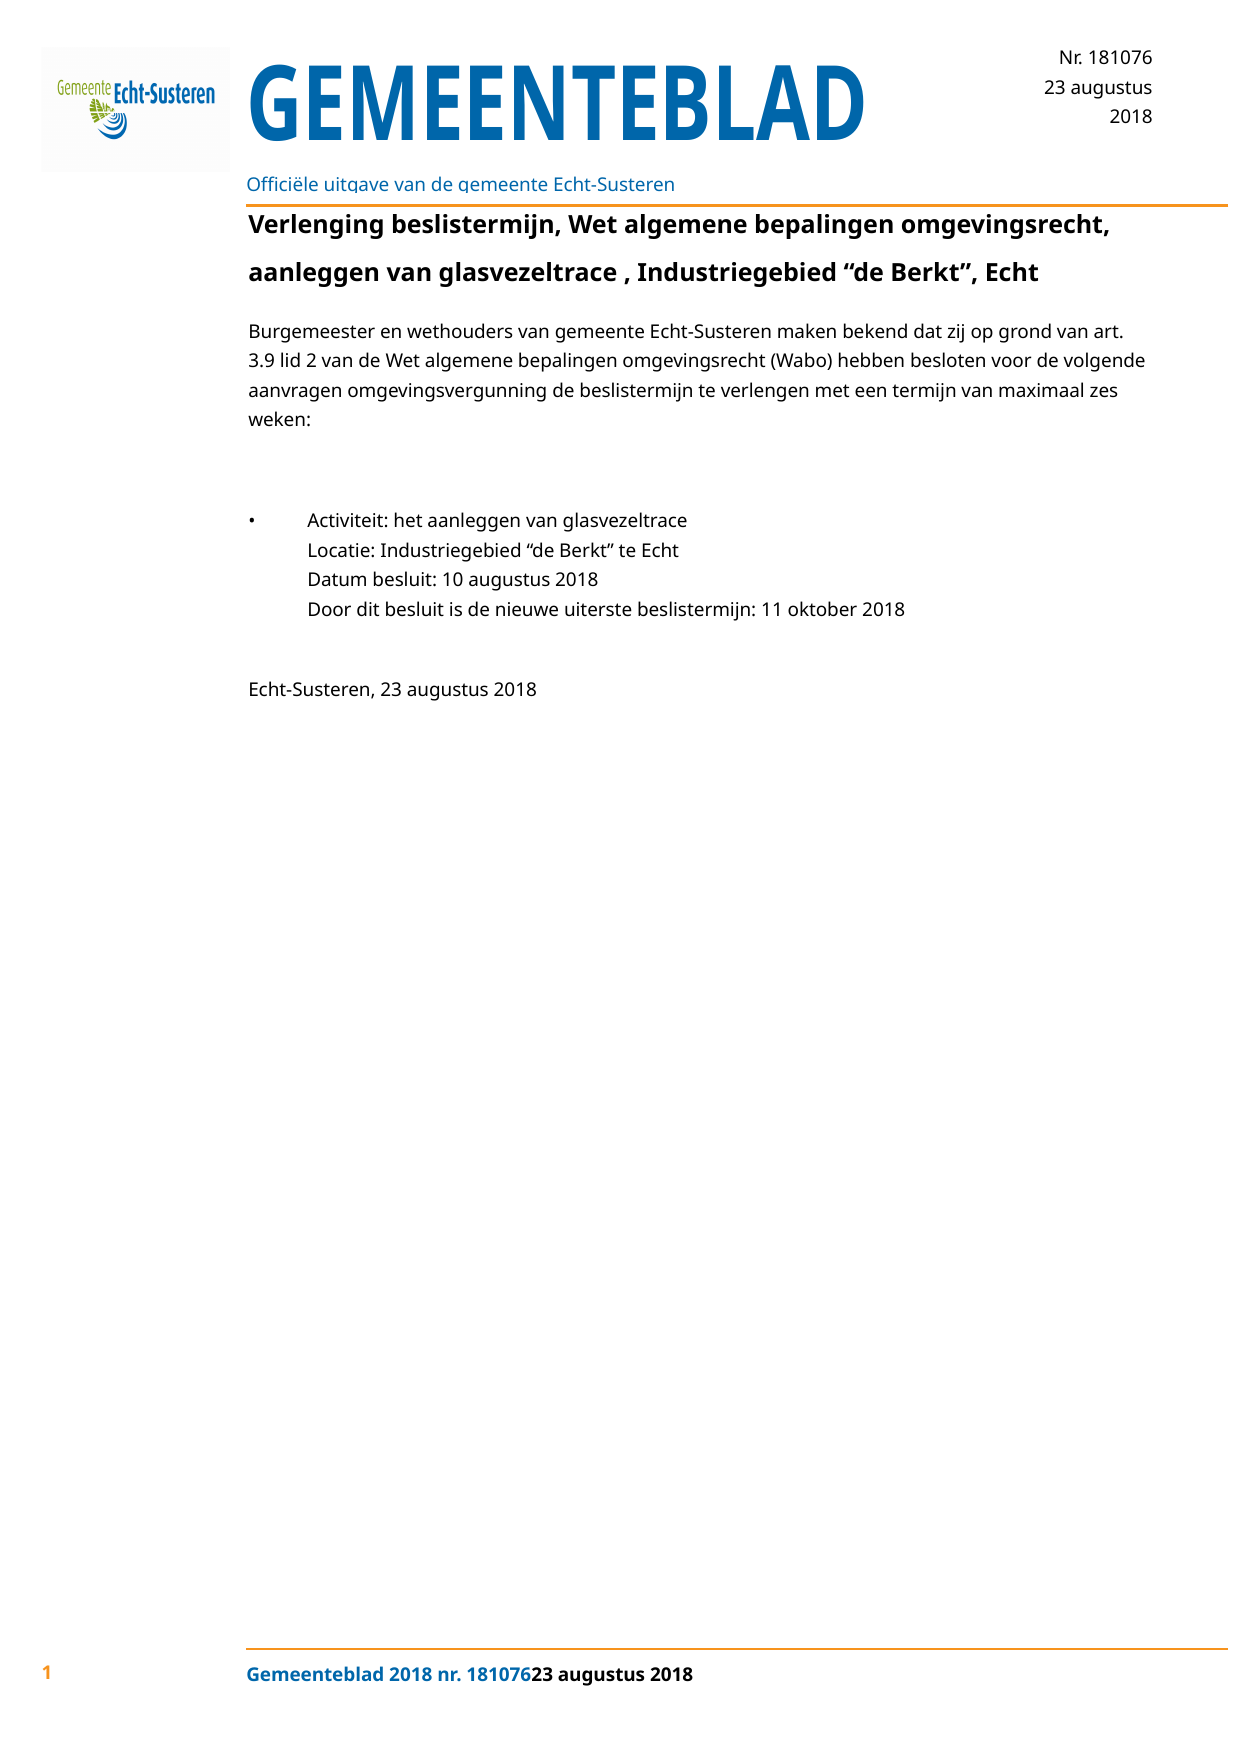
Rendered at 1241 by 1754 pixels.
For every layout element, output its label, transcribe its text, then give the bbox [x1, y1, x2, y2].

text Verlenging beslistermijn, Wet algemene bepalingen omgevingsrecht, aanleggen van glasvezeltrace , Industriegebied “de Berkt”, Echt [248, 207, 1152, 288]
text Echt-Susteren, 23 augustus 2018 [248, 676, 1152, 702]
list Door dit besluit is de nieuwe uiterste beslistermijn: 11 oktober 2018 [248, 596, 1152, 622]
picture [41, 47, 231, 172]
list Datum besluit: 10 augustus 2018 [248, 567, 1152, 592]
list Activiteit: het aanleggen van glasvezeltrace [248, 507, 1152, 533]
text Burgemeester en wethouders van gemeente Echt-Susteren maken bekend dat zij op grond van art. 3.9 lid 2 van de Wet algemene bepalingen omgevingsrecht (Wabo) hebben besloten voor de volgende aanvragen omgevingsvergunning de beslistermijn te verlengen met een termijn van maximaal zes weken: [248, 318, 1152, 432]
list Locatie: Industriegebied “de Berkt” te Echt [248, 537, 1152, 563]
